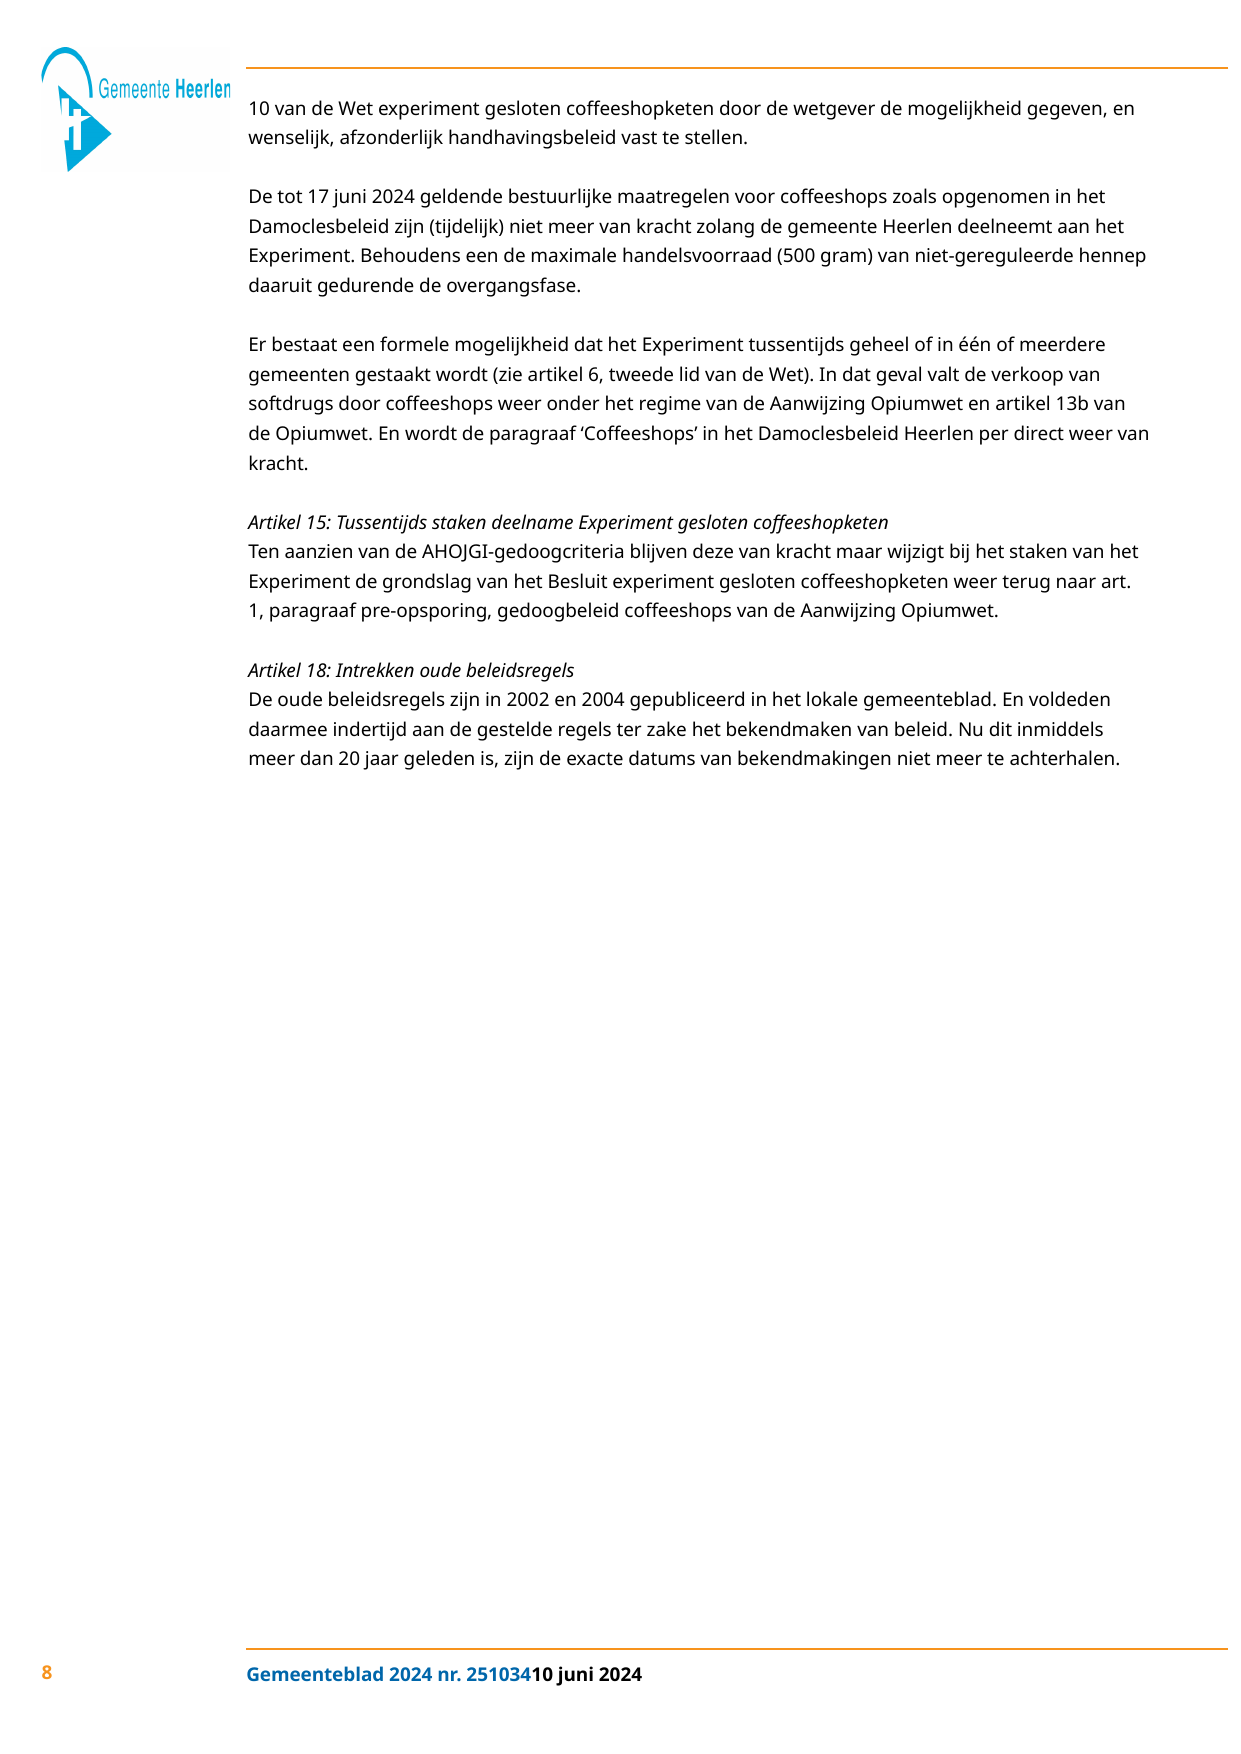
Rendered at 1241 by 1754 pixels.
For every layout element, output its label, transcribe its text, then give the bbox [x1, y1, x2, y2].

text De tot 17 juni 2024 geldende bestuurlijke maatregelen voor coffeeshops zoals opgenomen in het Damoclesbeleid zijn (tijdelijk) niet meer van kracht zolang de gemeente Heerlen deelneemt aan het Experiment. Behoudens een de maximale handelsvoorraad (500 gram) van niet-gereguleerde hennep daaruit gedurende de overgangsfase. [248, 183, 1152, 298]
text Artikel 18: Intrekken oude beleidsregels [248, 657, 1152, 683]
picture [41, 47, 59, 70]
text Artikel 15: Tussentijds staken deelname Experiment gesloten coffeeshopketen [248, 509, 1152, 535]
text Er bestaat een formele mogelijkheid dat het Experiment tussentijds geheel of in één of meerdere gemeenten gestaakt wordt (zie artikel 6, tweede lid van de Wet). In dat geval valt de verkoop van softdrugs door coffeeshops weer onder het regime van de Aanwijzing Opiumwet en artikel 13b van de Opiumwet. En wordt de paragraaf ‘Coffeeshops’ in het Damoclesbeleid Heerlen per direct weer van kracht. [248, 331, 1152, 476]
text De oude beleidsregels zijn in 2002 en 2004 gepubliceerd in het lokale gemeenteblad. En voldeden daarmee indertijd aan de gestelde regels ter zake het bekendmaken van beleid. Nu dit inmiddels meer dan 20 jaar geleden is, zijn de exacte datums van bekendmakingen niet meer te achterhalen. [248, 686, 1152, 771]
text Ten aanzien van de AHOJGI-gedoogcriteria blijven deze van kracht maar wijzigt bij het staken van het Experiment de grondslag van het Besluit experiment gesloten coffeeshopketen weer terug naar art. 1, paragraaf pre-opsporing, gedoogbeleid coffeeshops van de Aanwijzing Opiumwet. [248, 538, 1152, 623]
text 10 van de Wet experiment gesloten coffeeshopketen door de wetgever de mogelijkheid gegeven, en wenselijk, afzonderlijk handhavingsbeleid vast te stellen. [248, 95, 1152, 150]
picture [41, 47, 231, 172]
